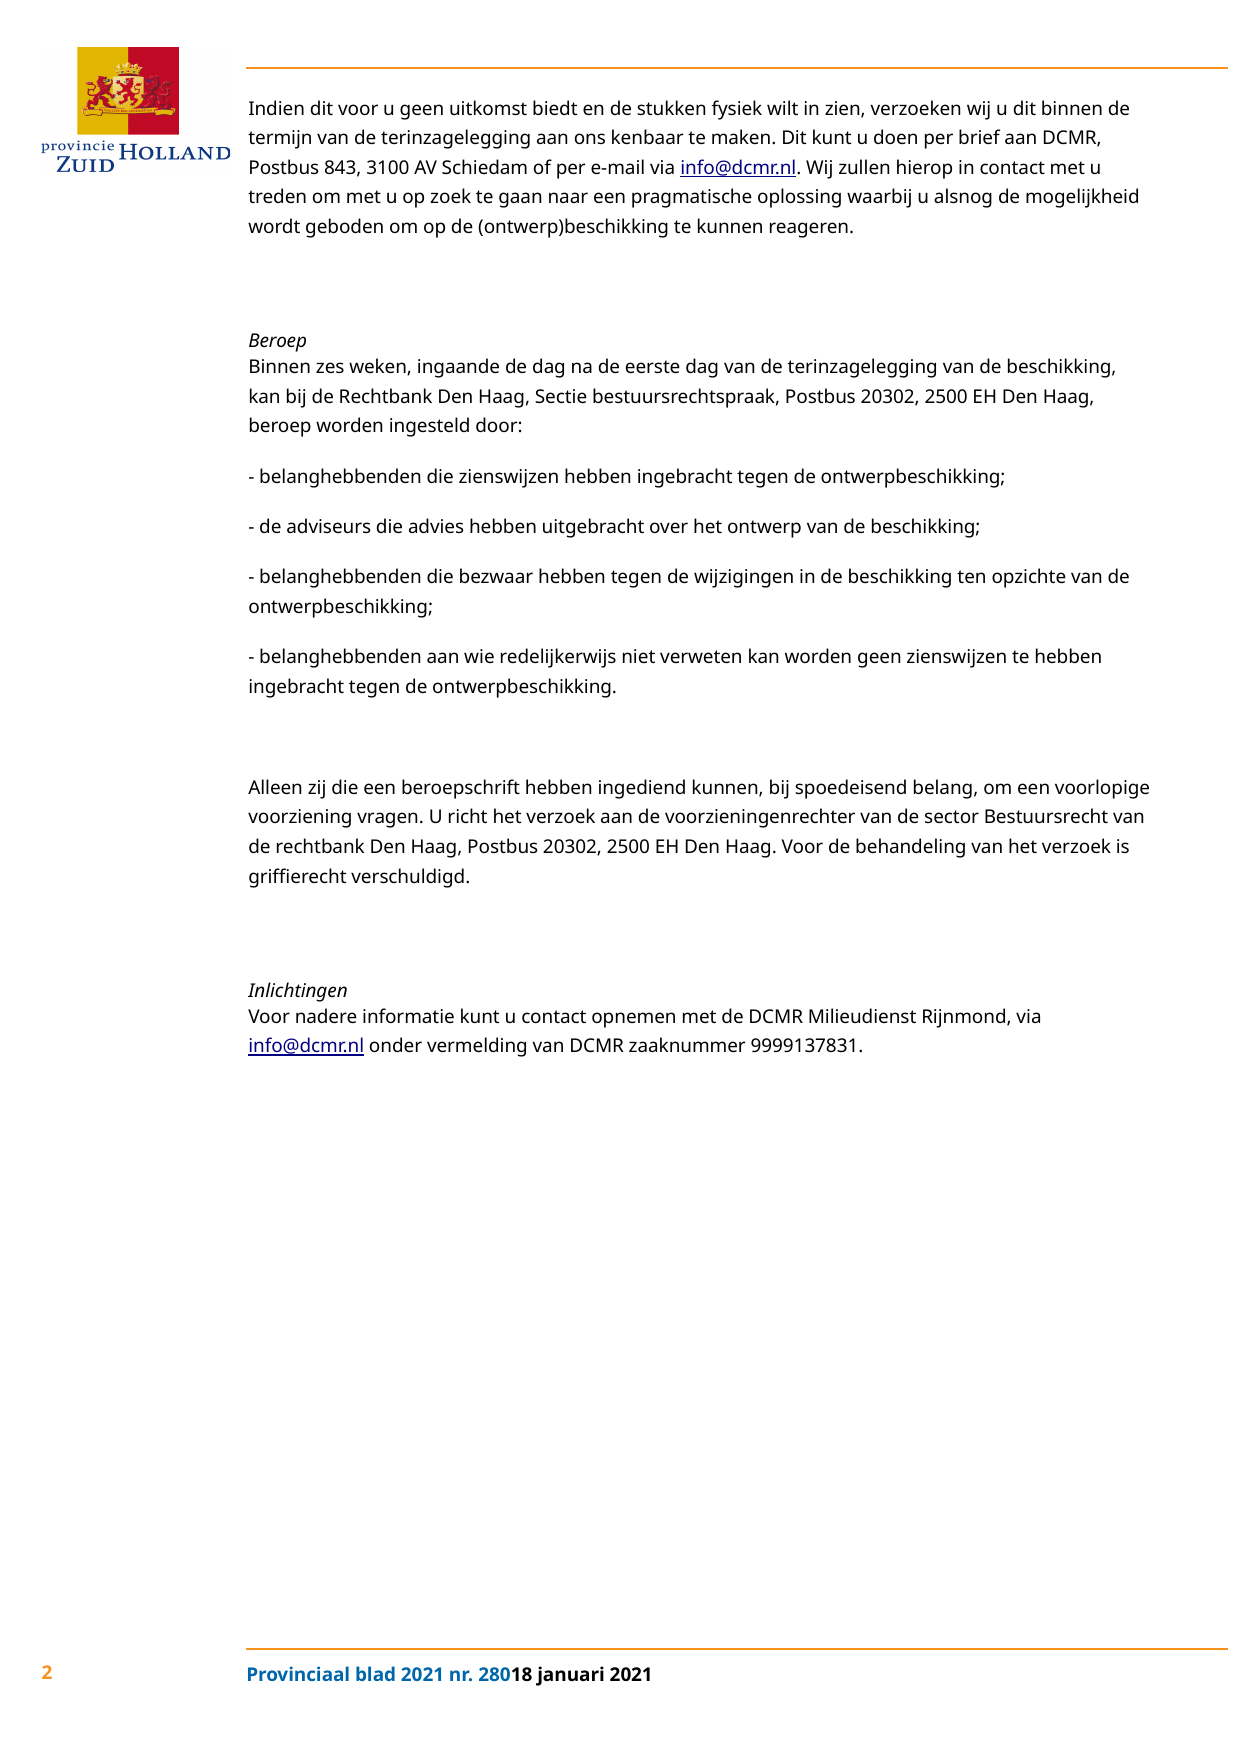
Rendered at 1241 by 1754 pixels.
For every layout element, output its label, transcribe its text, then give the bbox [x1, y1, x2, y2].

text Voor nadere informatie kunt u contact opnemen met de DCMR Milieudienst Rijnmond, via info@dcmr.nl onder vermelding van DCMR zaaknummer 9999137831. [248, 1003, 1152, 1058]
text Alleen zij die een beroepschrift hebben ingediend kunnen, bij spoedeisend belang, om een voorlopige voorziening vragen. U richt het verzoek aan de voorzieningenrechter van de sector Bestuursrecht van de rechtbank Den Haag, Postbus 20302, 2500 EH Den Haag. Voor de behandeling van het verzoek is griffierecht verschuldigd. [248, 774, 1152, 888]
text - de adviseurs die advies hebben uitgebracht over het ontwerp van de beschikking; [248, 513, 1152, 539]
text - belanghebbenden die zienswijzen hebben ingebracht tegen de ontwerpbeschikking; [248, 463, 1152, 488]
text Beroep [248, 327, 1152, 353]
text - belanghebbenden aan wie redelijkerwijs niet verweten kan worden geen zienswijzen te hebben ingebracht tegen de ontwerpbeschikking. [248, 644, 1152, 699]
text Indien dit voor u geen uitkomst biedt en de stukken fysiek wilt in zien, verzoeken wij u dit binnen de termijn van de terinzagelegging aan ons kenbaar te maken. Dit kunt u doen per brief aan DCMR, Postbus 843, 3100 AV Schiedam of per e-mail via info@dcmr.nl. Wij zullen hierop in contact met u treden om met u op zoek te gaan naar een pragmatische oplossing waarbij u alsnog de mogelijkheid wordt geboden om op de (ontwerp)beschikking te kunnen reageren. [248, 95, 1152, 239]
text - belanghebbenden die bezwaar hebben tegen de wijzigingen in de beschikking ten opzichte van de ontwerpbeschikking; [248, 564, 1152, 619]
text Binnen zes weken, ingaande de dag na de eerste dag van de terinzagelegging van de beschikking, kan bij de Rechtbank Den Haag, Sectie bestuursrechtspraak, Postbus 20302, 2500 EH Den Haag, beroep worden ingesteld door: [248, 353, 1152, 438]
picture [41, 47, 231, 172]
text Inlichtingen [248, 977, 1152, 1003]
